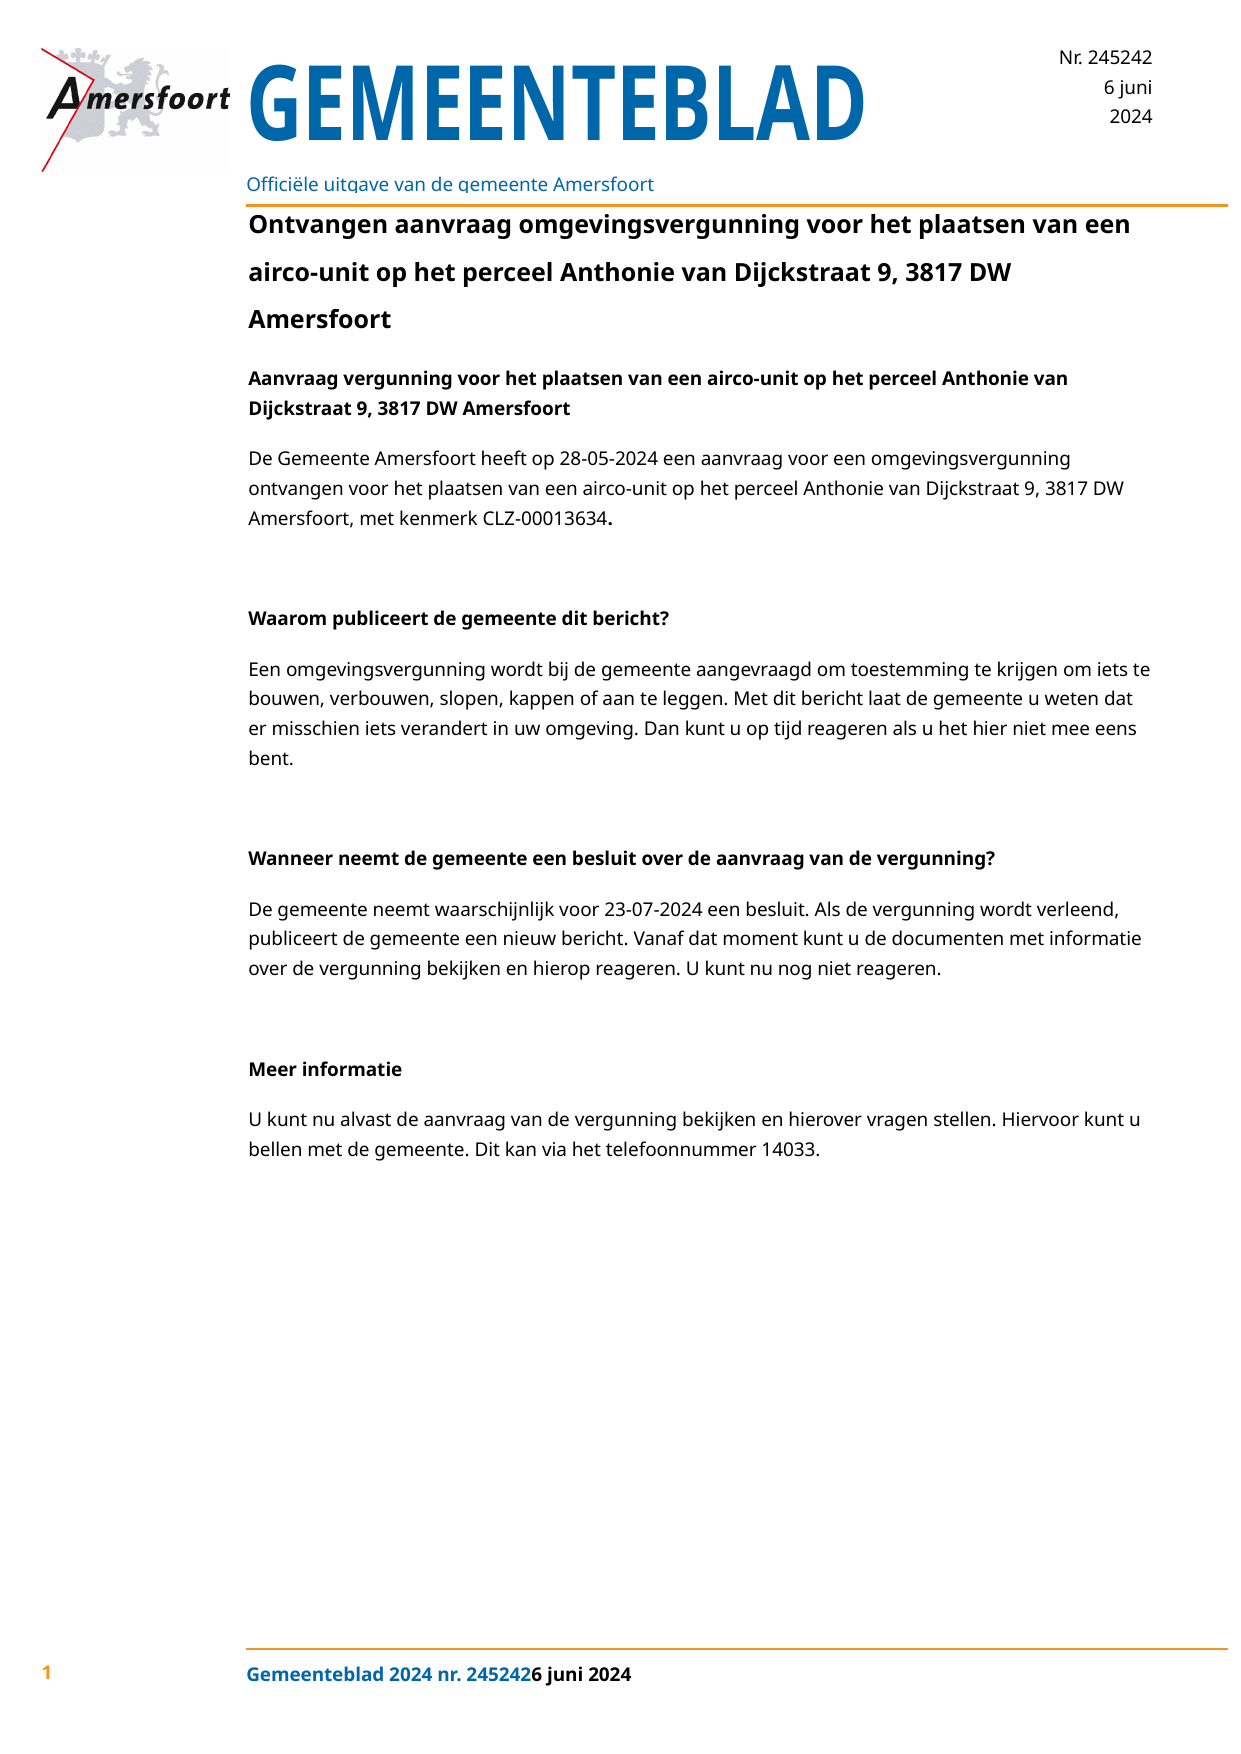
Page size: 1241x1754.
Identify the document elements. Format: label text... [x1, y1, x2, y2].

text Aanvraag vergunning voor het plaatsen van een airco-unit op het perceel Anthonie van Dijckstraat 9, 3817 DW Amersfoort [248, 366, 1152, 421]
text Meer informatie [248, 1056, 1152, 1082]
text Ontvangen aanvraag omgevingsvergunning voor het plaatsen van een airco-unit op het perceel Anthonie van Dijckstraat 9, 3817 DW Amersfoort [248, 207, 1152, 336]
text U kunt nu alvast de aanvraag van de vergunning bekijken en hierover vragen stellen. Hiervoor kunt u bellen met de gemeente. Dit kan via het telefoonnummer 14033. [248, 1106, 1152, 1162]
text De Gemeente Amersfoort heeft op 28-05-2024 een aanvraag voor een omgevingsvergunning ontvangen voor het plaatsen van een airco-unit op het perceel Anthonie van Dijckstraat 9, 3817 DW Amersfoort, met kenmerk CLZ-00013634. [248, 446, 1152, 530]
picture [41, 47, 231, 172]
text Wanneer neemt de gemeente een besluit over de aanvraag van de vergunning? [248, 846, 1152, 871]
text Waarom publiceert de gemeente dit bericht? [248, 606, 1152, 631]
text Een omgevingsvergunning wordt bij de gemeente aangevraagd om toestemming te krijgen om iets te bouwen, verbouwen, slopen, kappen of aan te leggen. Met dit bericht laat de gemeente u weten dat er misschien iets verandert in uw omgeving. Dan kunt u op tijd reageren als u het hier niet mee eens bent. [248, 656, 1152, 770]
text De gemeente neemt waarschijnlijk voor 23-07-2024 een besluit. Als de vergunning wordt verleend, publiceert de gemeente een nieuw bericht. Vanaf dat moment kunt u de documenten met informatie over de vergunning bekijken en hierop reageren. U kunt nu nog niet reageren. [248, 896, 1152, 981]
